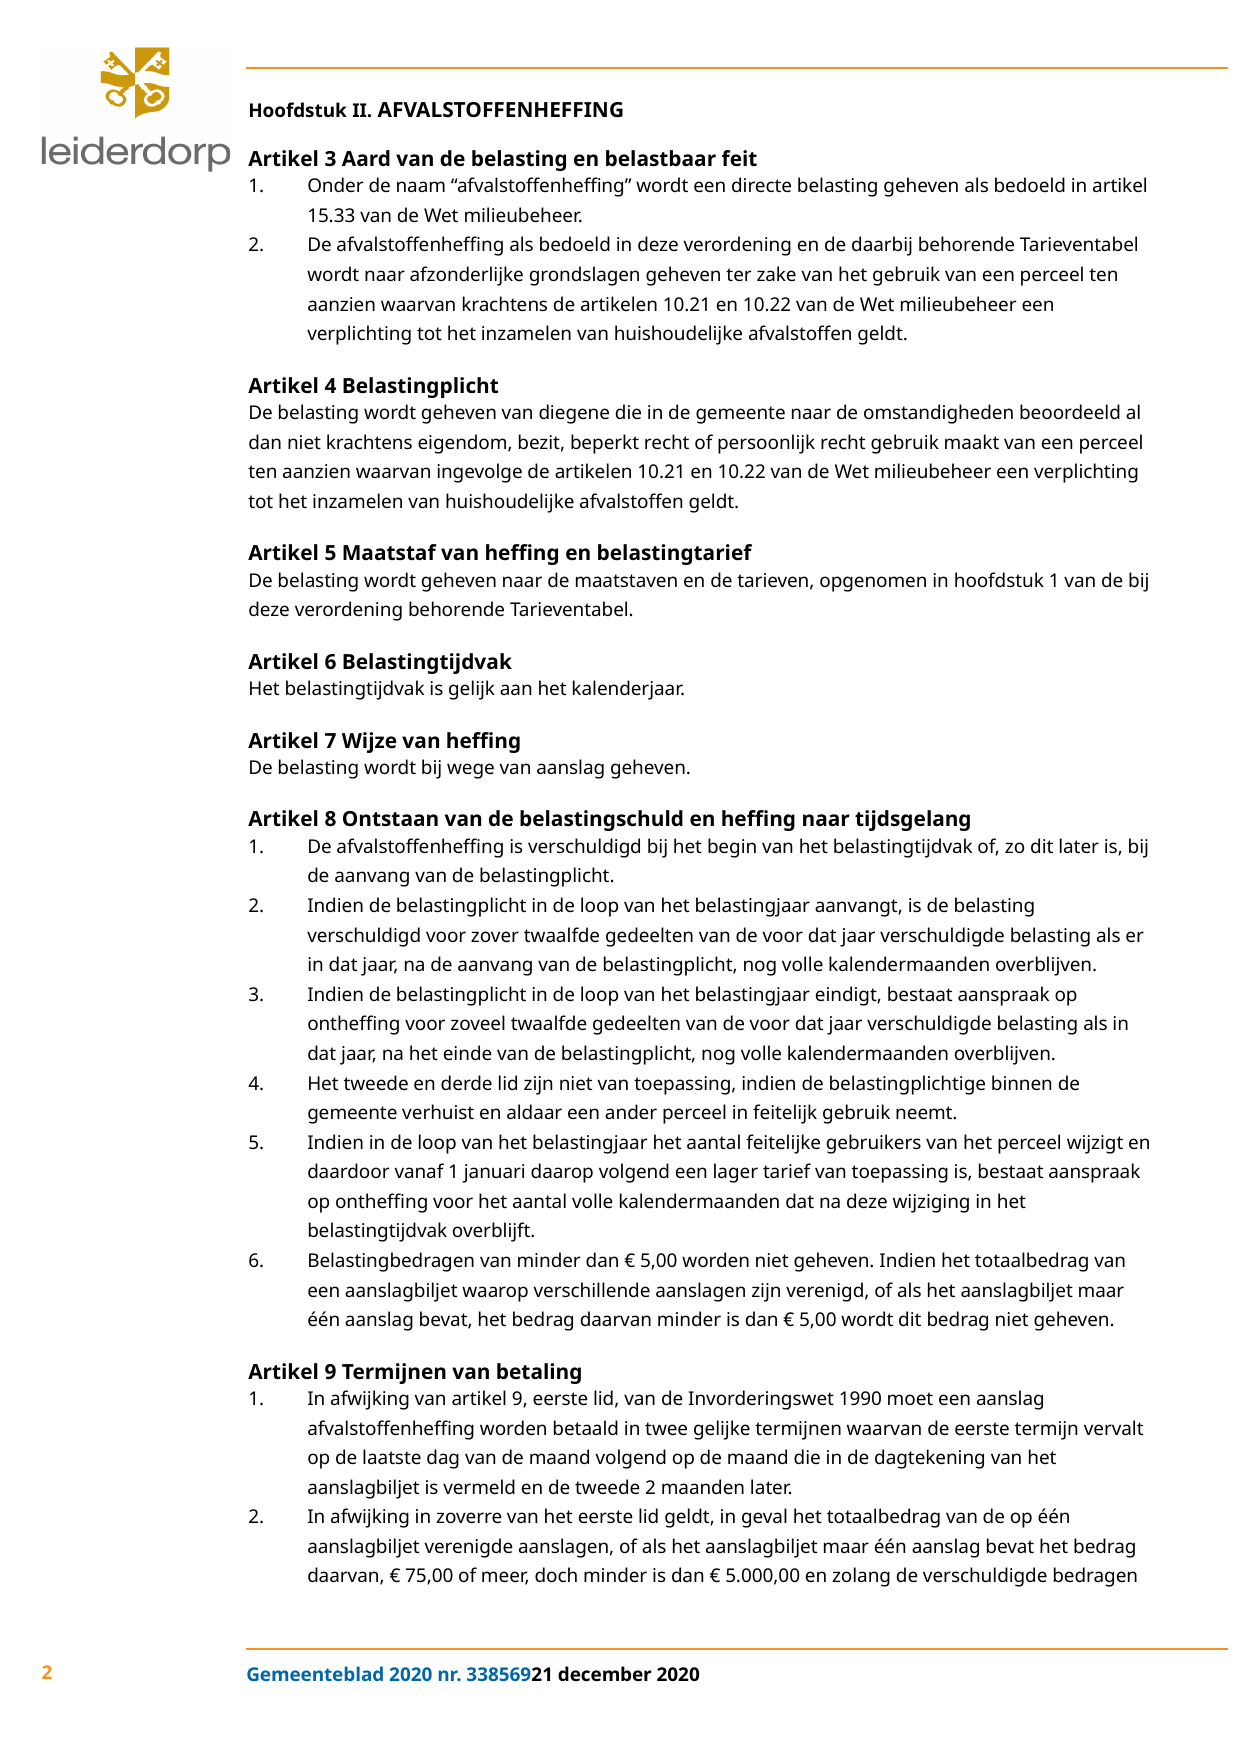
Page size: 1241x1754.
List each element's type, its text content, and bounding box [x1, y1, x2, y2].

list Onder de naam “afvalstoffenheffing” wordt een directe belasting geheven als bedoeld in artikel 15.33 van de Wet milieubeheer. [248, 172, 1152, 228]
text De belasting wordt geheven naar de maatstaven en de tarieven, opgenomen in hoofdstuk 1 van de bij deze verordening behorende Tarieventabel. [248, 567, 1152, 622]
list Belastingbedragen van minder dan € 5,00 worden niet geheven. Indien het totaalbedrag van een aanslagbiljet waarop verschillende aanslagen zijn verenigd, of als het aanslagbiljet maar één aanslag bevat, het bedrag daarvan minder is dan € 5,00 wordt dit bedrag niet geheven. [248, 1247, 1152, 1332]
list In afwijking in zoverre van het eerste lid geldt, in geval het totaalbedrag van de op één aanslagbiljet verenigde aanslagen, of als het aanslagbiljet maar één aanslag bevat het bedrag daarvan, € 75,00 of meer, doch minder is dan € 5.000,00 en zolang de verschuldigde bedragen [248, 1503, 1152, 1588]
text De belasting wordt geheven van diegene die in de gemeente naar de omstandigheden beoordeeld al dan niet krachtens eigendom, bezit, beperkt recht of persoonlijk recht gebruik maakt van een perceel ten aanzien waarvan ingevolge de artikelen 10.21 en 10.22 van de Wet milieubeheer een verplichting tot het inzamelen van huishoudelijke afvalstoffen geldt. [248, 399, 1152, 514]
text Artikel 3 Aard van de belasting en belastbaar feit [248, 144, 1152, 172]
list Indien de belastingplicht in de loop van het belastingjaar aanvangt, is de belasting verschuldigd voor zover twaalfde gedeelten van de voor dat jaar verschuldigde belasting als er in dat jaar, na de aanvang van de belastingplicht, nog volle kalendermaanden overblijven. [248, 892, 1152, 977]
list Het tweede en derde lid zijn niet van toepassing, indien de belastingplichtige binnen de gemeente verhuist en aldaar een ander perceel in feitelijk gebruik neemt. [248, 1070, 1152, 1125]
text Hoofdstuk II. AFVALSTOFFENHEFFING [248, 95, 1152, 123]
list Indien in de loop van het belastingjaar het aantal feitelijke gebruikers van het perceel wijzigt en daardoor vanaf 1 januari daarop volgend een lager tarief van toepassing is, bestaat aanspraak op ontheffing voor het aantal volle kalendermaanden dat na deze wijziging in het belastingtijdvak overblijft. [248, 1129, 1152, 1243]
picture [41, 47, 231, 172]
list De afvalstoffenheffing is verschuldigd bij het begin van het belastingtijdvak of, zo dit later is, bij de aanvang van de belastingplicht. [248, 833, 1152, 888]
list In afwijking van artikel 9, eerste lid, van de Invorderingswet 1990 moet een aanslag afvalstoffenheffing worden betaald in twee gelijke termijnen waarvan de eerste termijn vervalt op de laatste dag van de maand volgend op de maand die in de dagtekening van het aanslagbiljet is vermeld en de tweede 2 maanden later. [248, 1385, 1152, 1500]
text Het belastingtijdvak is gelijk aan het kalenderjaar. [248, 675, 1152, 701]
text Artikel 6 Belastingtijdvak [248, 647, 1152, 675]
text De belasting wordt bij wege van aanslag geheven. [248, 754, 1152, 780]
text Artikel 9 Termijnen van betaling [248, 1357, 1152, 1385]
text Artikel 7 Wijze van heffing [248, 726, 1152, 754]
text Artikel 5 Maatstaf van heffing en belastingtarief [248, 538, 1152, 567]
text Artikel 8 Ontstaan van de belastingschuld en heffing naar tijdsgelang [248, 804, 1152, 833]
text Artikel 4 Belastingplicht [248, 371, 1152, 399]
list De afvalstoffenheffing als bedoeld in deze verordening en de daarbij behorende Tarieventabel wordt naar afzonderlijke grondslagen geheven ter zake van het gebruik van een perceel ten aanzien waarvan krachtens de artikelen 10.21 en 10.22 van de Wet milieubeheer een verplichting tot het inzamelen van huishoudelijke afvalstoffen geldt. [248, 232, 1152, 346]
list Indien de belastingplicht in de loop van het belastingjaar eindigt, bestaat aanspraak op ontheffing voor zoveel twaalfde gedeelten van de voor dat jaar verschuldigde belasting als in dat jaar, na het einde van de belastingplicht, nog volle kalendermaanden overblijven. [248, 981, 1152, 1066]
